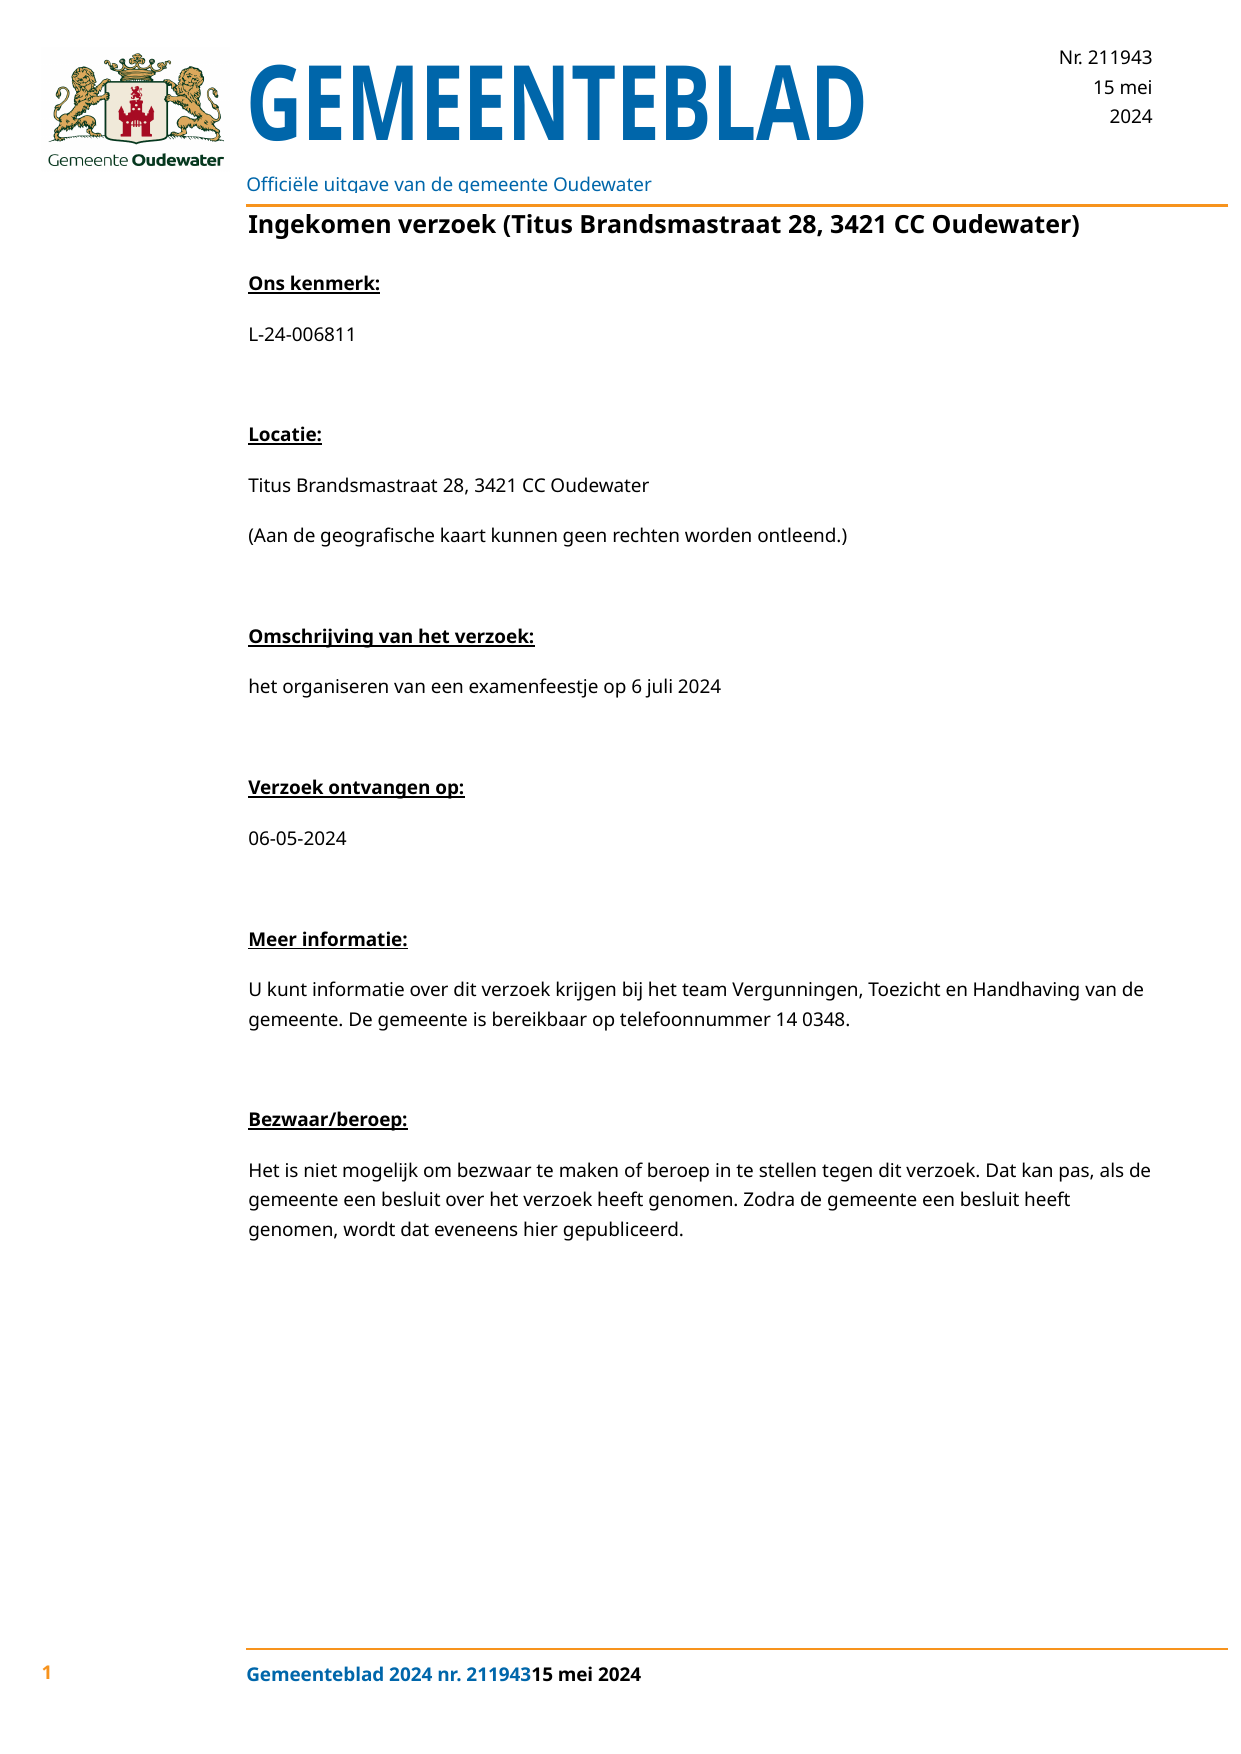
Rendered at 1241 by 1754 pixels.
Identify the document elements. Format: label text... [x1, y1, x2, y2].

text Verzoek ontvangen op: [248, 774, 1152, 800]
text L-24-006811 [248, 321, 1152, 346]
text Omschrijving van het verzoek: [248, 623, 1152, 649]
text (Aan de geografische kaart kunnen geen rechten worden ontleend.) [248, 522, 1152, 548]
text Titus Brandsmastraat 28, 3421 CC Oudewater [248, 472, 1152, 498]
text Ingekomen verzoek (Titus Brandsmastraat 28, 3421 CC Oudewater) [248, 207, 1152, 241]
text Het is niet mogelijk om bezwaar te maken of beroep in te stellen tegen dit verzoek. Dat kan pas, als de gemeente een besluit over het verzoek heeft genomen. Zodra de gemeente een besluit heeft genomen, wordt dat eveneens hier gepubliceerd. [248, 1157, 1152, 1242]
text Meer informatie: [248, 926, 1152, 951]
text Locatie: [248, 422, 1152, 447]
text Bezwaar/beroep: [248, 1107, 1152, 1132]
text 06-05-2024 [248, 825, 1152, 851]
text het organiseren van een examenfeestje op 6 juli 2024 [248, 674, 1152, 699]
text U kunt informatie over dit verzoek krijgen bij het team Vergunningen, Toezicht en Handhaving van de gemeente. De gemeente is bereikbaar op telefoonnummer 14 0348. [248, 976, 1152, 1031]
text Ons kenmerk: [248, 270, 1152, 296]
picture [41, 47, 231, 172]
